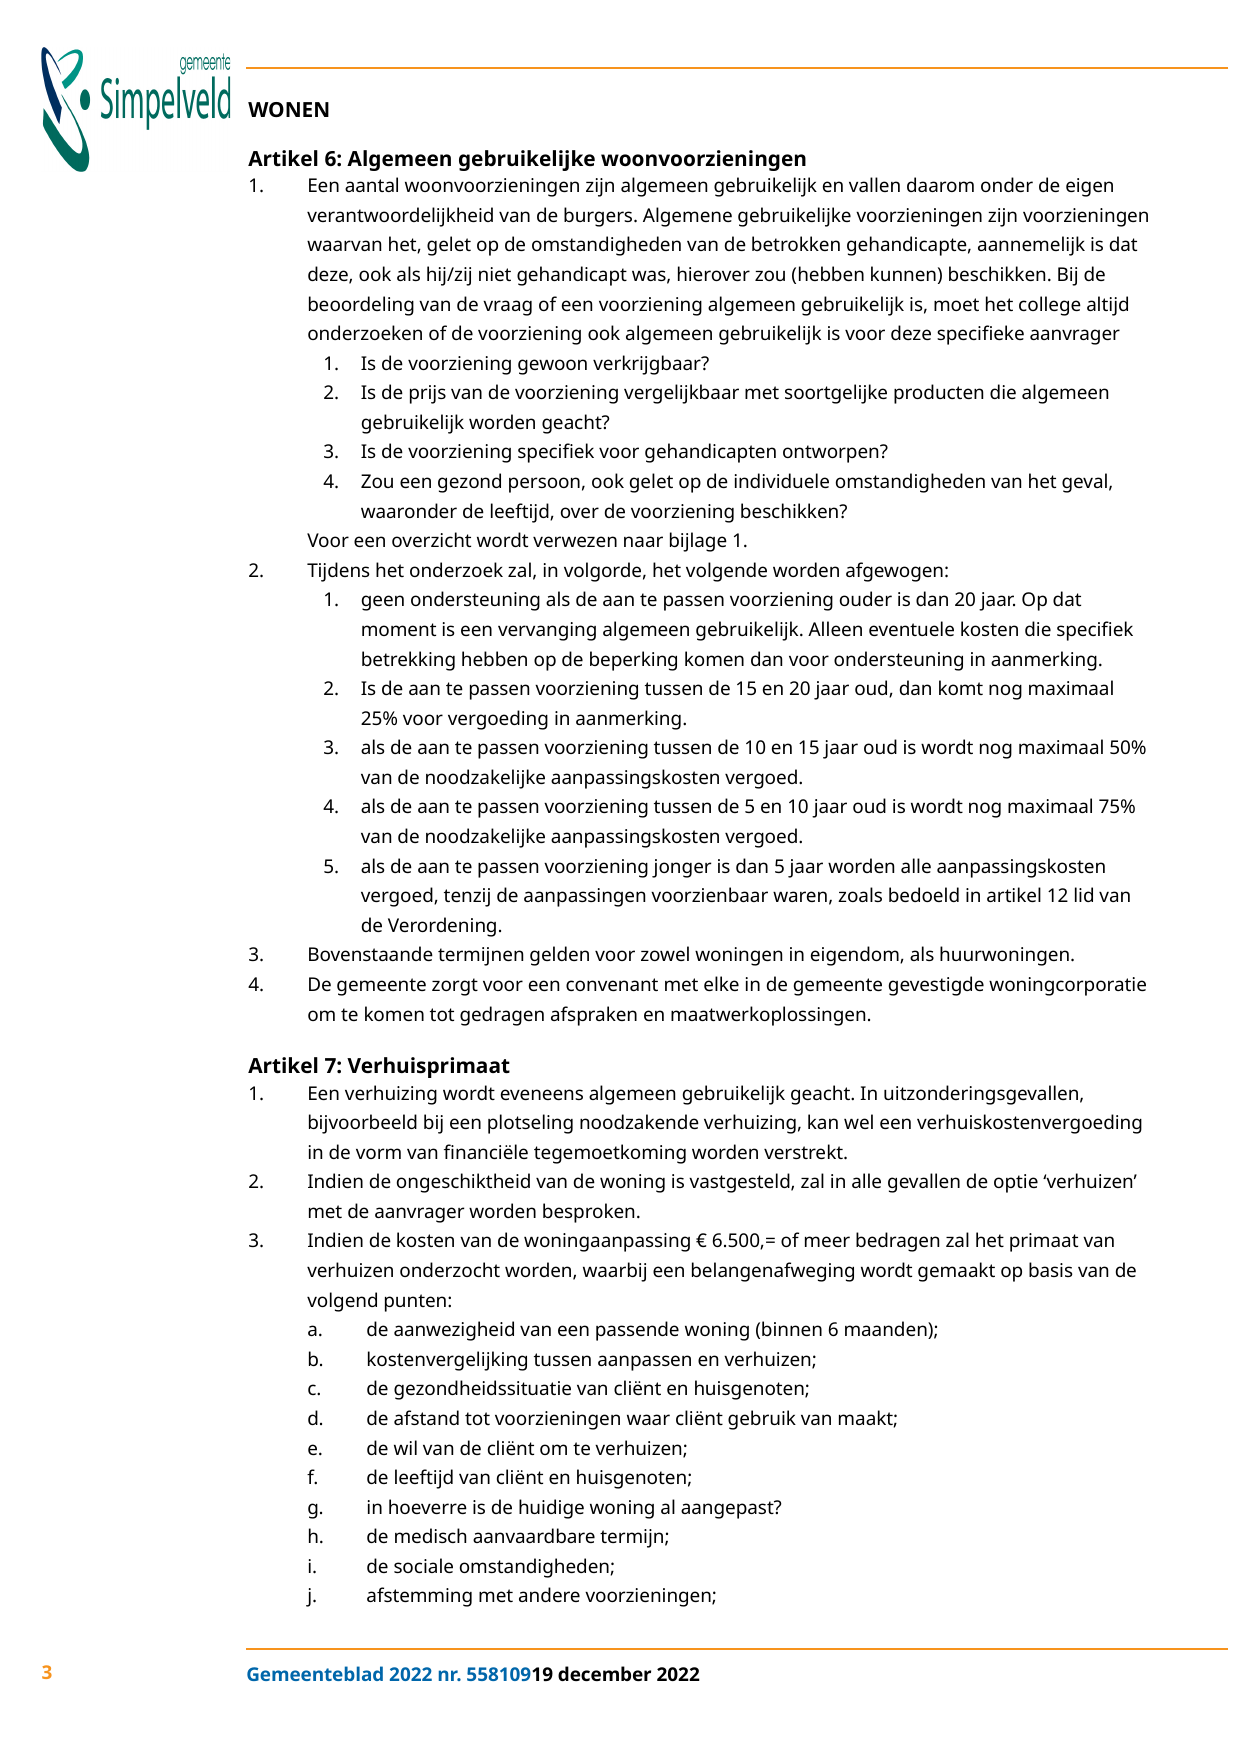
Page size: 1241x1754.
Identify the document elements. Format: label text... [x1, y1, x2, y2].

text Artikel 7: Verhuisprimaat [248, 1051, 1152, 1080]
list de sociale omstandigheden; [307, 1553, 1152, 1579]
list kostenvergelijking tussen aanpassen en verhuizen; [307, 1346, 1152, 1372]
list Is de voorziening gewoon verkrijgbaar? [323, 350, 1152, 376]
list de wil van de cliënt om te verhuizen; [307, 1435, 1152, 1460]
list als de aan te passen voorziening jonger is dan 5 jaar worden alle aanpassingskosten vergoed, tenzij de aanpassingen voorzienbaar waren, zoals bedoeld in artikel 12 lid van de Verordening. [323, 853, 1152, 938]
list Voor een overzicht wordt verwezen naar bijlage 1. [248, 527, 1152, 553]
list Een verhuizing wordt eveneens algemeen gebruikelijk geacht. In uitzonderingsgevallen, bijvoorbeeld bij een plotseling noodzakende verhuizing, kan wel een verhuiskostenvergoeding in de vorm van financiële tegemoetkoming worden verstrekt. [248, 1080, 1152, 1164]
list Is de aan te passen voorziening tussen de 15 en 20 jaar oud, dan komt nog maximaal 25% voor vergoeding in aanmerking. [323, 675, 1152, 731]
list Indien de ongeschiktheid van de woning is vastgesteld, zal in alle gevallen de optie ‘verhuizen’ met de aanvrager worden besproken. [248, 1168, 1152, 1224]
list geen ondersteuning als de aan te passen voorziening ouder is dan 20 jaar. Op dat moment is een vervanging algemeen gebruikelijk. Alleen eventuele kosten die specifiek betrekking hebben op de beperking komen dan voor ondersteuning in aanmerking. [323, 587, 1152, 672]
list als de aan te passen voorziening tussen de 10 en 15 jaar oud is wordt nog maximaal 50% van de noodzakelijke aanpassingskosten vergoed. [323, 734, 1152, 790]
text WONEN [248, 95, 1152, 123]
list in hoeverre is de huidige woning al aangepast? [307, 1494, 1152, 1519]
list afstemming met andere voorzieningen; [307, 1583, 1152, 1608]
list de aanwezigheid van een passende woning (binnen 6 maanden); [307, 1316, 1152, 1342]
list Zou een gezond persoon, ook gelet op de individuele omstandigheden van het geval, waaronder de leeftijd, over de voorziening beschikken? [323, 468, 1152, 524]
list Is de voorziening specifiek voor gehandicapten ontworpen? [323, 439, 1152, 464]
list de afstand tot voorzieningen waar cliënt gebruik van maakt; [307, 1405, 1152, 1431]
list Indien de kosten van de woningaanpassing € 6.500,= of meer bedragen zal het primaat van verhuizen onderzocht worden, waarbij een belangenafweging wordt gemaakt op basis van de volgend punten: [248, 1228, 1152, 1312]
list als de aan te passen voorziening tussen de 5 en 10 jaar oud is wordt nog maximaal 75% van de noodzakelijke aanpassingskosten vergoed. [323, 794, 1152, 849]
list de medisch aanvaardbare termijn; [307, 1523, 1152, 1549]
list Een aantal woonvoorzieningen zijn algemeen gebruikelijk en vallen daarom onder de eigen verantwoordelijkheid van de burgers. Algemene gebruikelijke voorzieningen zijn voorzieningen waarvan het, gelet op de omstandigheden van de betrokken gehandicapte, aannemelijk is dat deze, ook als hij/zij niet gehandicapt was, hierover zou (hebben kunnen) beschikken. Bij de beoordeling van de vraag of een voorziening algemeen gebruikelijk is, moet het college altijd onderzoeken of de voorziening ook algemeen gebruikelijk is voor deze specifieke aanvrager [248, 172, 1152, 346]
list de leeftijd van cliënt en huisgenoten; [307, 1464, 1152, 1490]
list de gezondheidssituatie van cliënt en huisgenoten; [307, 1376, 1152, 1401]
list Is de prijs van de voorziening vergelijkbaar met soortgelijke producten die algemeen gebruikelijk worden geacht? [323, 379, 1152, 435]
list Bovenstaande termijnen gelden voor zowel woningen in eigendom, als huurwoningen. [248, 942, 1152, 967]
list De gemeente zorgt voor een convenant met elke in de gemeente gevestigde woningcorporatie om te komen tot gedragen afspraken en maatwerkoplossingen. [248, 971, 1152, 1027]
list Tijdens het onderzoek zal, in volgorde, het volgende worden afgewogen: [248, 557, 1152, 583]
text Artikel 6: Algemeen gebruikelijke woonvoorzieningen [248, 144, 1152, 172]
picture [41, 47, 231, 172]
